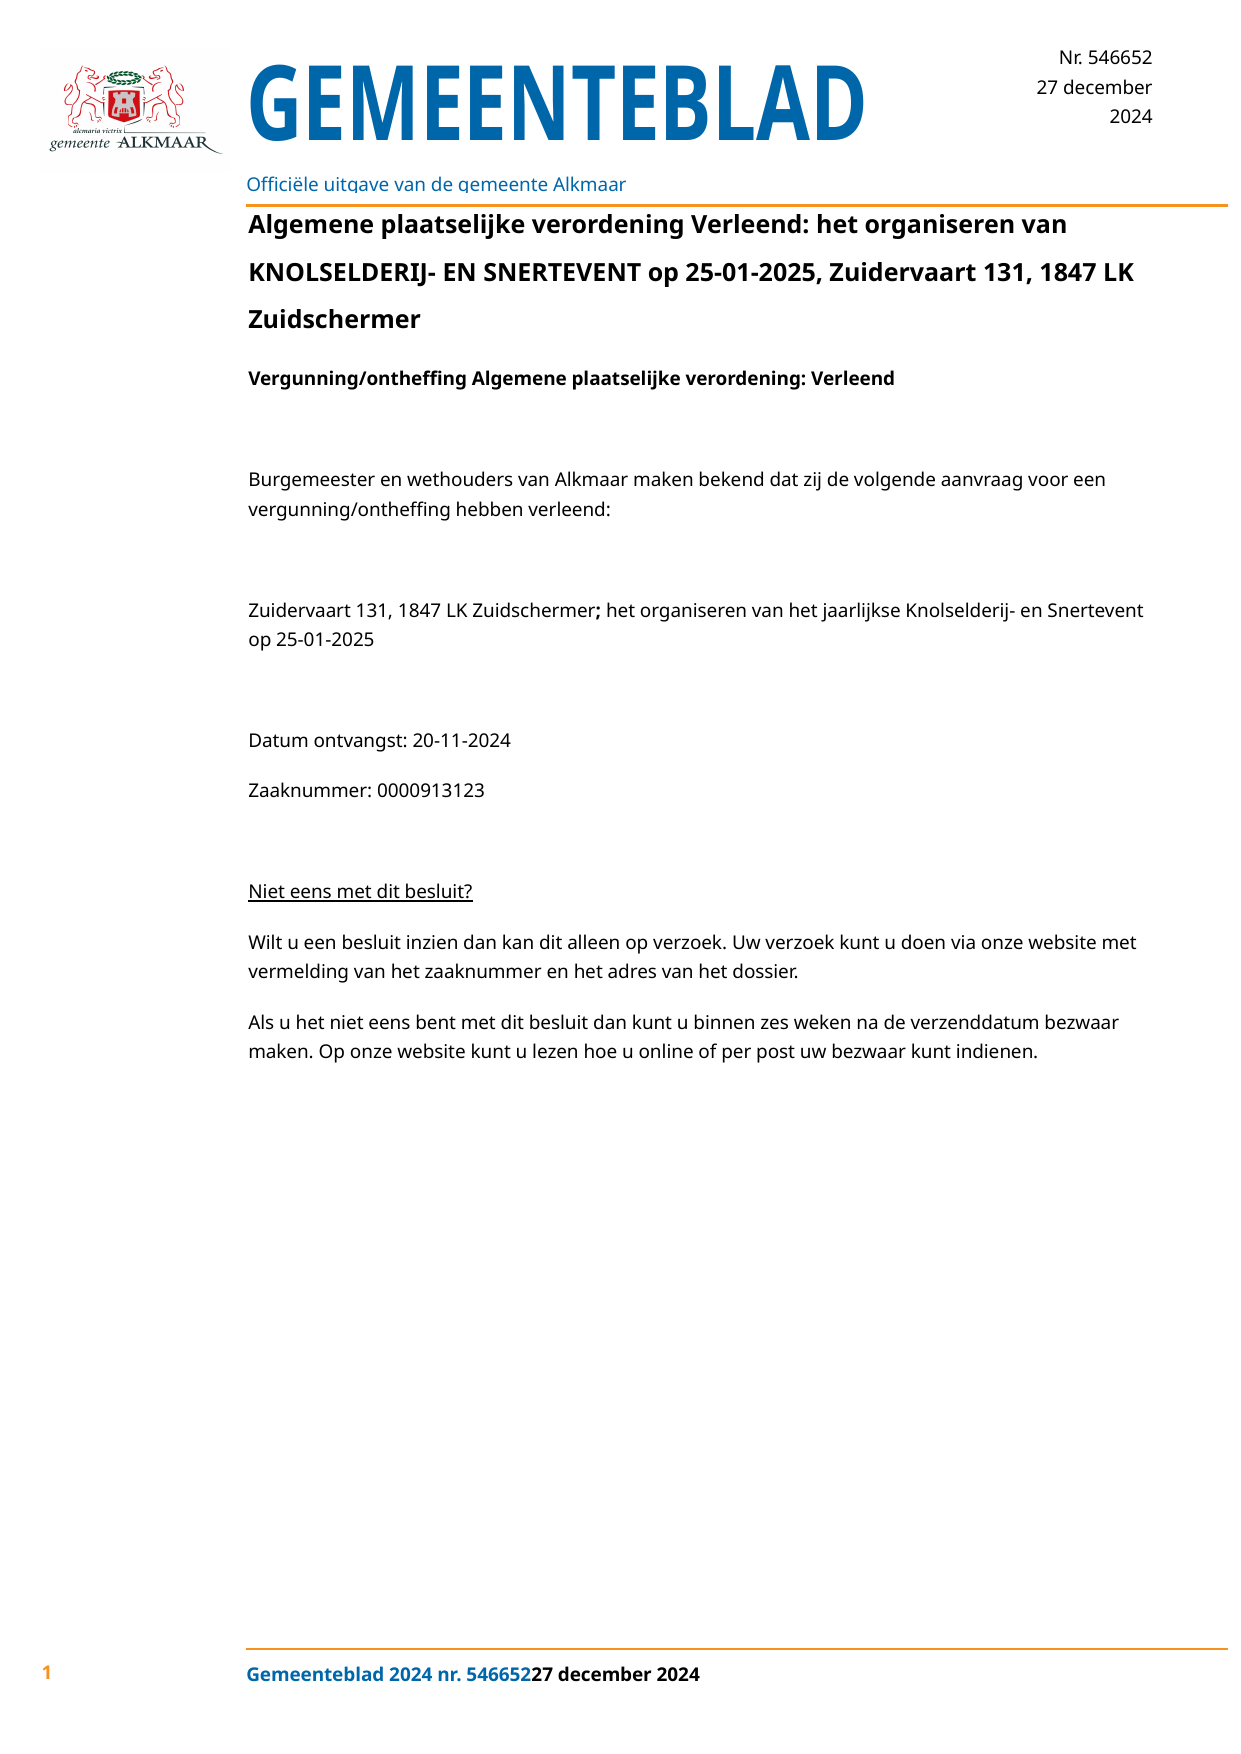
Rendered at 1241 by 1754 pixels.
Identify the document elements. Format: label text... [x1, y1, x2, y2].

text Wilt u een besluit inzien dan kan dit alleen op verzoek. Uw verzoek kunt u doen via onze website met vermelding van het zaaknummer en het adres van het dossier. [248, 929, 1152, 984]
text Datum ontvangst: 20-11-2024 [248, 727, 1152, 753]
text Zuidervaart 131, 1847 LK Zuidschermer; het organiseren van het jaarlijkse Knolselderij- en Snertevent op 25-01-2025 [248, 597, 1152, 652]
text Vergunning/ontheffing Algemene plaatselijke verordening: Verleend [248, 366, 1152, 391]
text Algemene plaatselijke verordening Verleend: het organiseren van KNOLSELDERIJ- EN SNERTEVENT op 25-01-2025, Zuidervaart 131, 1847 LK Zuidschermer [248, 207, 1152, 336]
text Als u het niet eens bent met dit besluit dan kunt u binnen zes weken na de verzenddatum bezwaar maken. Op onze website kunt u lezen hoe u online of per post uw bezwaar kunt indienen. [248, 1009, 1152, 1064]
text Niet eens met dit besluit? [248, 878, 1152, 904]
text Burgemeester en wethouders van Alkmaar maken bekend dat zij de volgende aanvraag voor een vergunning/ontheffing hebben verleend: [248, 466, 1152, 522]
text Zaaknummer: 0000913123 [248, 778, 1152, 803]
picture [41, 47, 231, 172]
